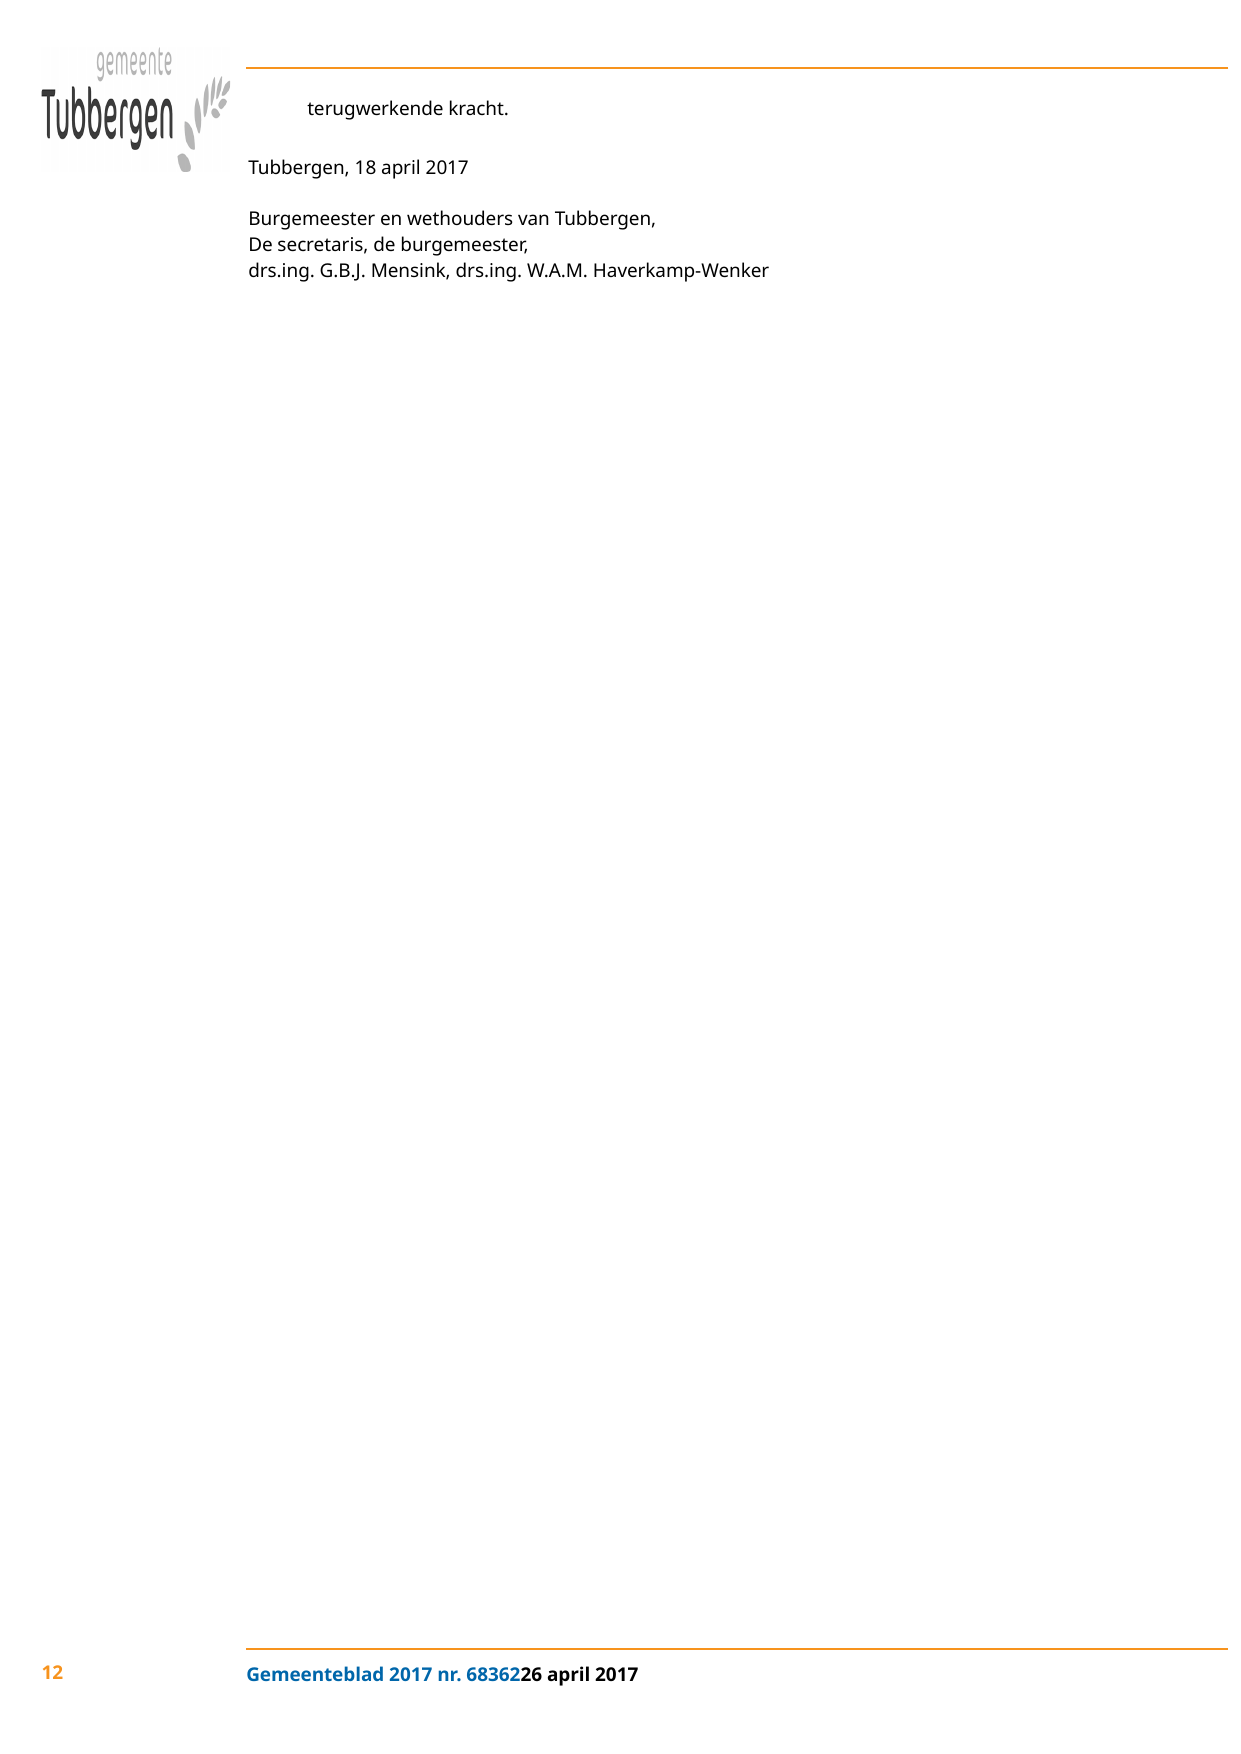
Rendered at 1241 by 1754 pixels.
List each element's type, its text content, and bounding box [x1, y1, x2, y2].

text De secretaris, de burgemeester, [248, 231, 1152, 257]
picture [41, 47, 231, 172]
text drs.ing. G.B.J. Mensink, drs.ing. W.A.M. Haverkamp-Wenker [248, 257, 1152, 283]
list terugwerkende kracht. [248, 95, 1152, 121]
text Burgemeester en wethouders van Tubbergen, [248, 205, 1152, 231]
text Tubbergen, 18 april 2017 [248, 154, 1152, 180]
